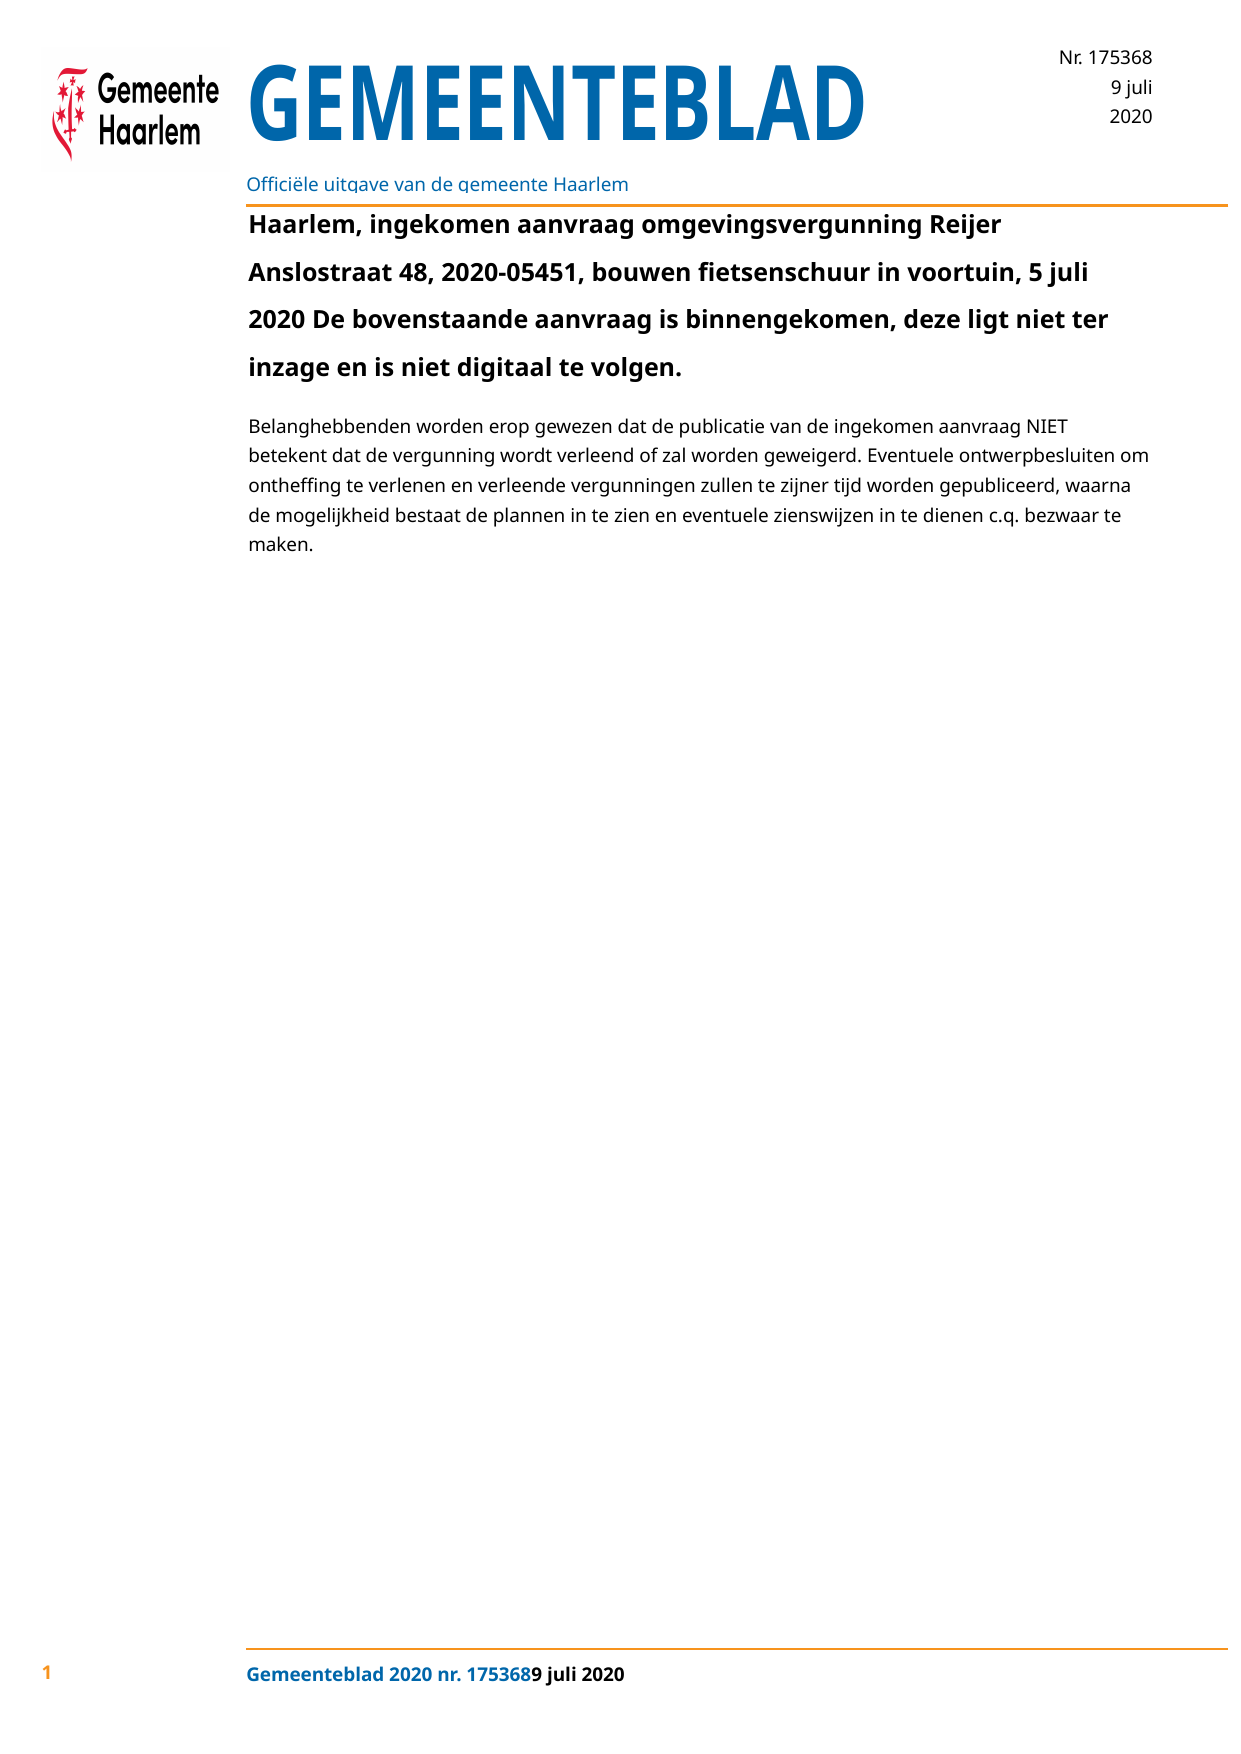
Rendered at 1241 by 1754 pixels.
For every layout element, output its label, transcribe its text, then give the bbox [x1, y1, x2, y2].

text Haarlem, ingekomen aanvraag omgevingsvergunning Reijer Anslostraat 48, 2020-05451, bouwen fietsenschuur in voortuin, 5 juli 2020 De bovenstaande aanvraag is binnengekomen, deze ligt niet ter inzage en is niet digitaal te volgen. [248, 207, 1152, 384]
picture [41, 47, 231, 172]
text Belanghebbenden worden erop gewezen dat de publicatie van de ingekomen aanvraag NIET betekent dat de vergunning wordt verleend of zal worden geweigerd. Eventuele ontwerpbesluiten om ontheffing te verlenen en verleende vergunningen zullen te zijner tijd worden gepubliceerd, waarna de mogelijkheid bestaat de plannen in te zien en eventuele zienswijzen in te dienen c.q. bezwaar te maken. [248, 413, 1152, 557]
